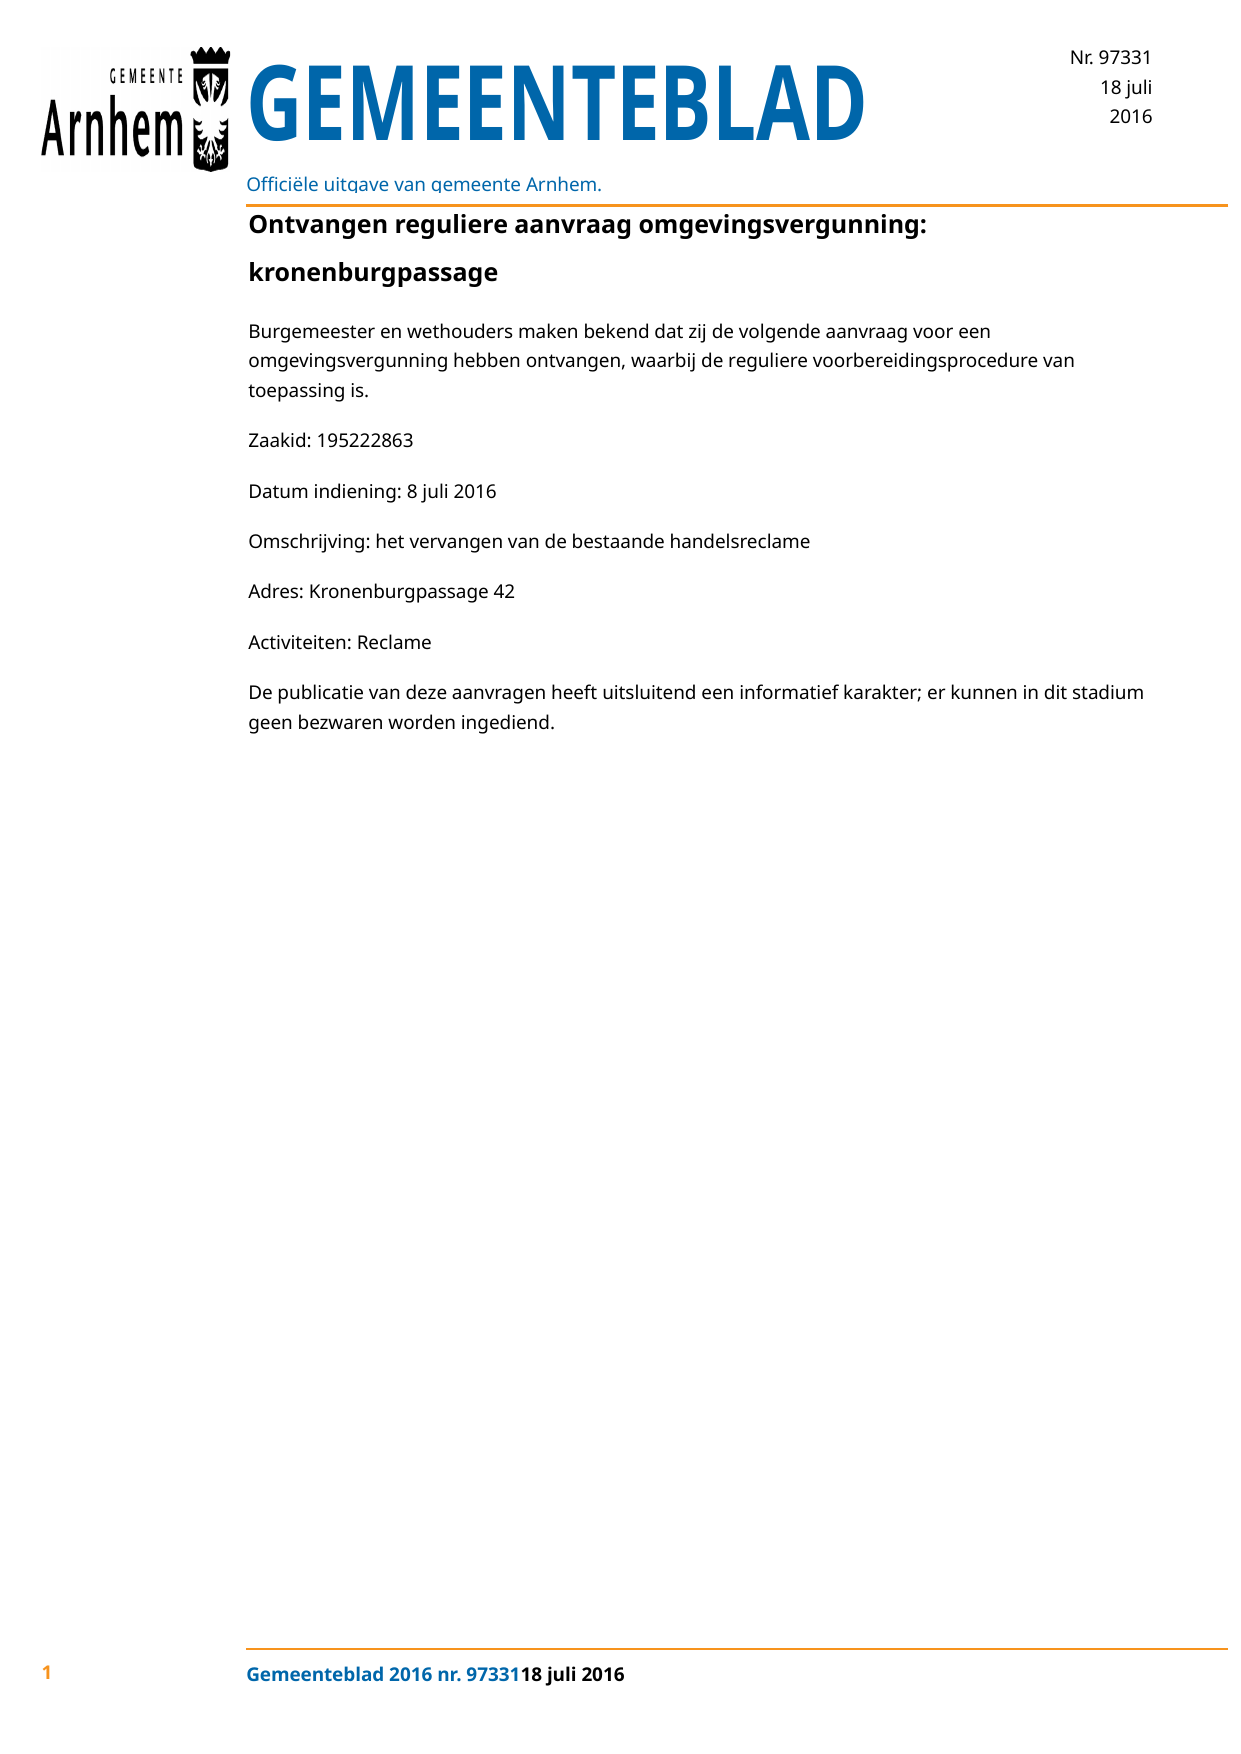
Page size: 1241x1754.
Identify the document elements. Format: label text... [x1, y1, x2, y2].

text Adres: Kronenburgpassage 42 [248, 579, 1152, 604]
picture [41, 47, 231, 172]
text De publicatie van deze aanvragen heeft uitsluitend een informatief karakter; er kunnen in dit stadium geen bezwaren worden ingediend. [248, 679, 1152, 735]
text Burgemeester en wethouders maken bekend dat zij de volgende aanvraag voor een omgevingsvergunning hebben ontvangen, waarbij de reguliere voorbereidingsprocedure van toepassing is. [248, 318, 1152, 403]
text Datum indiening: 8 juli 2016 [248, 478, 1152, 504]
text Ontvangen reguliere aanvraag omgevingsvergunning: kronenburgpassage [248, 207, 1152, 288]
text Omschrijving: het vervangen van de bestaande handelsreclame [248, 528, 1152, 554]
text Activiteiten: Reclame [248, 629, 1152, 655]
text Zaakid: 195222863 [248, 427, 1152, 453]
